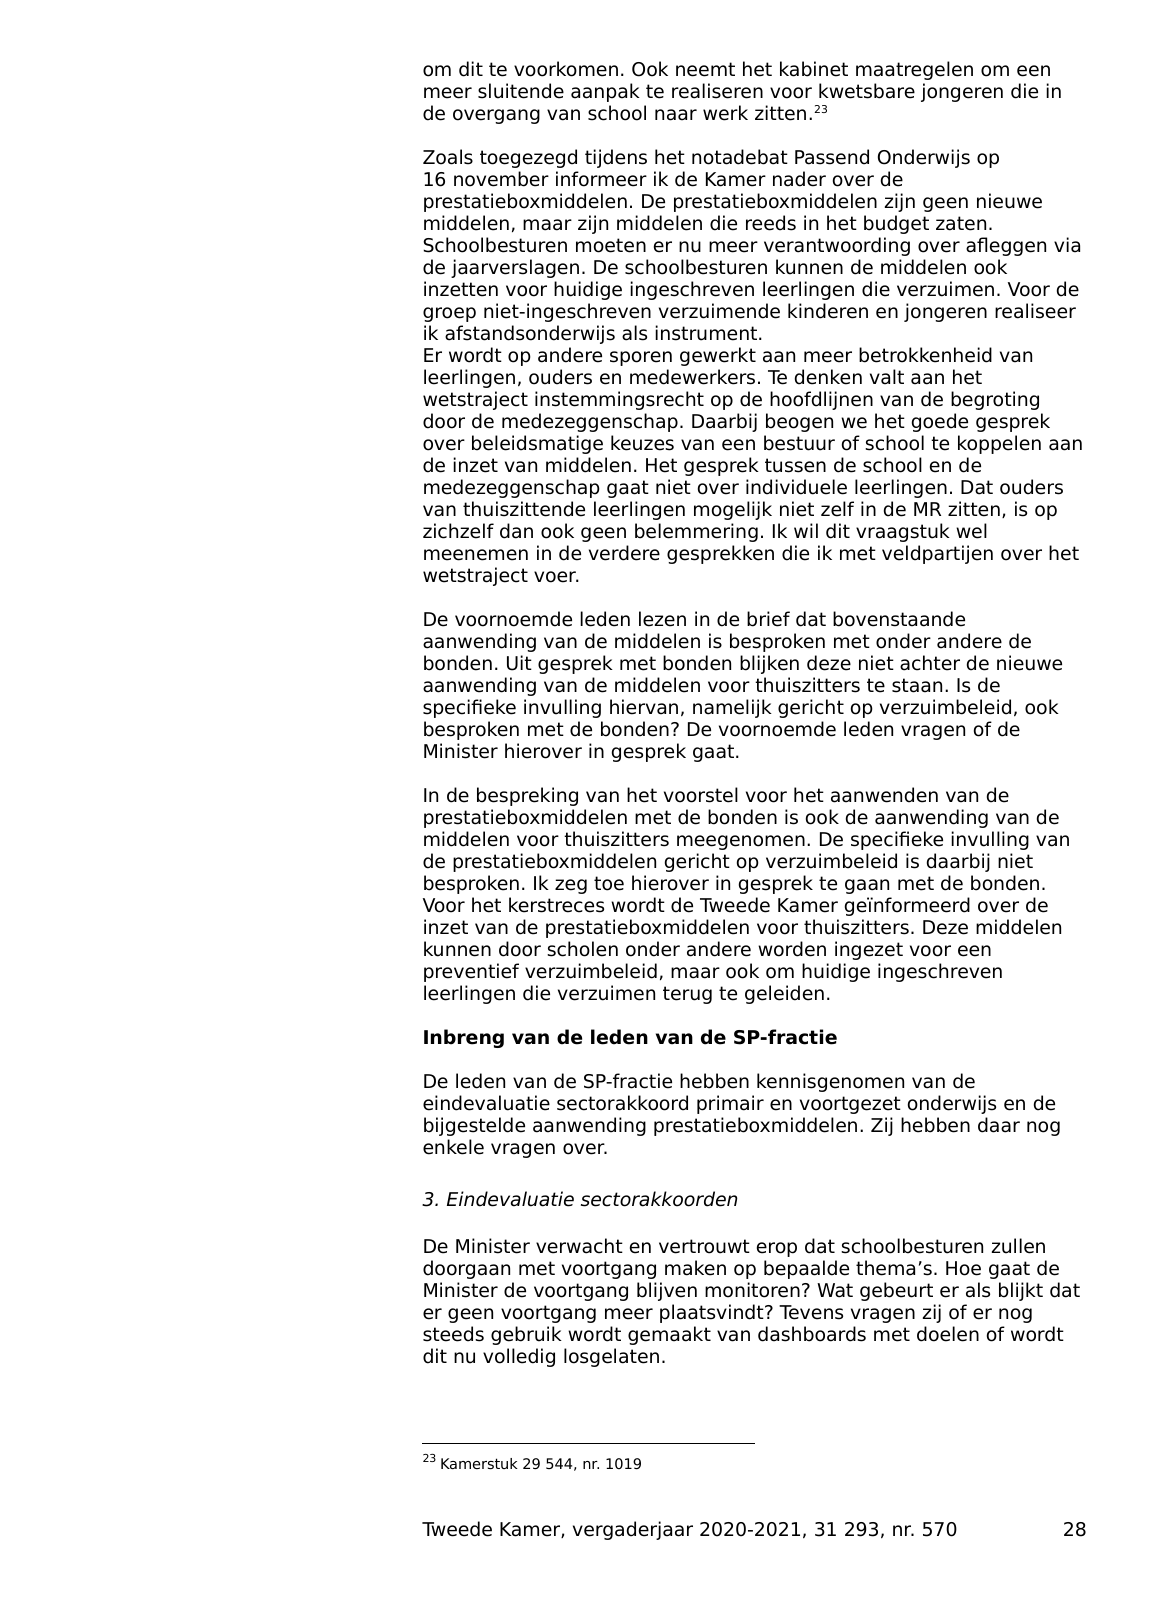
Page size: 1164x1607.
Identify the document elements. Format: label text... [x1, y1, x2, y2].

text Zoals toegezegd tijdens het notadebat Passend Onderwijs op 16 november informeer ik de Kamer nader over de prestatieboxmiddelen. De prestatieboxmiddelen zijn geen nieuwe middelen, maar zijn middelen die reeds in het budget zaten. Schoolbesturen moeten er nu meer verantwoording over afleggen via de jaarverslagen. De schoolbesturen kunnen de middelen ook inzetten voor huidige ingeschreven leerlingen die verzuimen. Voor de groep niet-ingeschreven verzuimende kinderen en jongeren realiseer ik afstandsonderwijs als instrument. [422, 147, 1087, 345]
text Er wordt op andere sporen gewerkt aan meer betrokkenheid van leerlingen, ouders en medewerkers. Te denken valt aan het wetstraject instemmingsrecht op de hoofdlijnen van de begroting door de medezeggenschap. Daarbij beogen we het goede gesprek over beleidsmatige keuzes van een bestuur of school te koppelen aan de inzet van middelen. Het gesprek tussen de school en de medezeggenschap gaat niet over individuele leerlingen. Dat ouders van thuiszittende leerlingen mogelijk niet zelf in de MR zitten, is op zichzelf dan ook geen belemmering. Ik wil dit vraagstuk wel meenemen in de verdere gesprekken die ik met veldpartijen over het wetstraject voer. [422, 345, 1087, 587]
text De leden van de SP-fractie hebben kennisgenomen van de eindevaluatie sectorakkoord primair en voortgezet onderwijs en de bijgestelde aanwending prestatieboxmiddelen. Zij hebben daar nog enkele vragen over. [422, 1071, 1087, 1159]
text De voornoemde leden lezen in de brief dat bovenstaande aanwending van de middelen is besproken met onder andere de bonden. Uit gesprek met bonden blijken deze niet achter de nieuwe aanwending van de middelen voor thuiszitters te staan. Is de specifieke invulling hiervan, namelijk gericht op verzuimbeleid, ook besproken met de bonden? De voornoemde leden vragen of de Minister hierover in gesprek gaat. [422, 609, 1087, 763]
subtitle 3. Eindevaluatie sectorakkoorden [422, 1189, 1087, 1211]
text In de bespreking van het voorstel voor het aanwenden van de prestatieboxmiddelen met de bonden is ook de aanwending van de middelen voor thuiszitters meegenomen. De specifieke invulling van de prestatieboxmiddelen gericht op verzuimbeleid is daarbij niet besproken. Ik zeg toe hierover in gesprek te gaan met de bonden. Voor het kerstreces wordt de Tweede Kamer geïnformeerd over de inzet van de prestatieboxmiddelen voor thuiszitters. Deze middelen kunnen door scholen onder andere worden ingezet voor een preventief verzuimbeleid, maar ook om huidige ingeschreven leerlingen die verzuimen terug te geleiden. [422, 785, 1087, 1005]
text om dit te voorkomen. Ook neemt het kabinet maatregelen om een meer sluitende aanpak te realiseren voor kwetsbare jongeren die in de overgang van school naar werk zitten. [422, 59, 1087, 125]
text Kamerstuk 29 544, nr. 1019 [422, 1452, 1087, 1474]
text De Minister verwacht en vertrouwt erop dat schoolbesturen zullen doorgaan met voortgang maken op bepaalde thema’s. Hoe gaat de Minister de voortgang blijven monitoren? Wat gebeurt er als blijkt dat er geen voortgang meer plaatsvindt? Tevens vragen zij of er nog steeds gebruik wordt gemaakt van dashboards met doelen of wordt dit nu volledig losgelaten. [422, 1236, 1087, 1368]
subtitle Inbreng van de leden van de SP-fractie [422, 1027, 1087, 1049]
